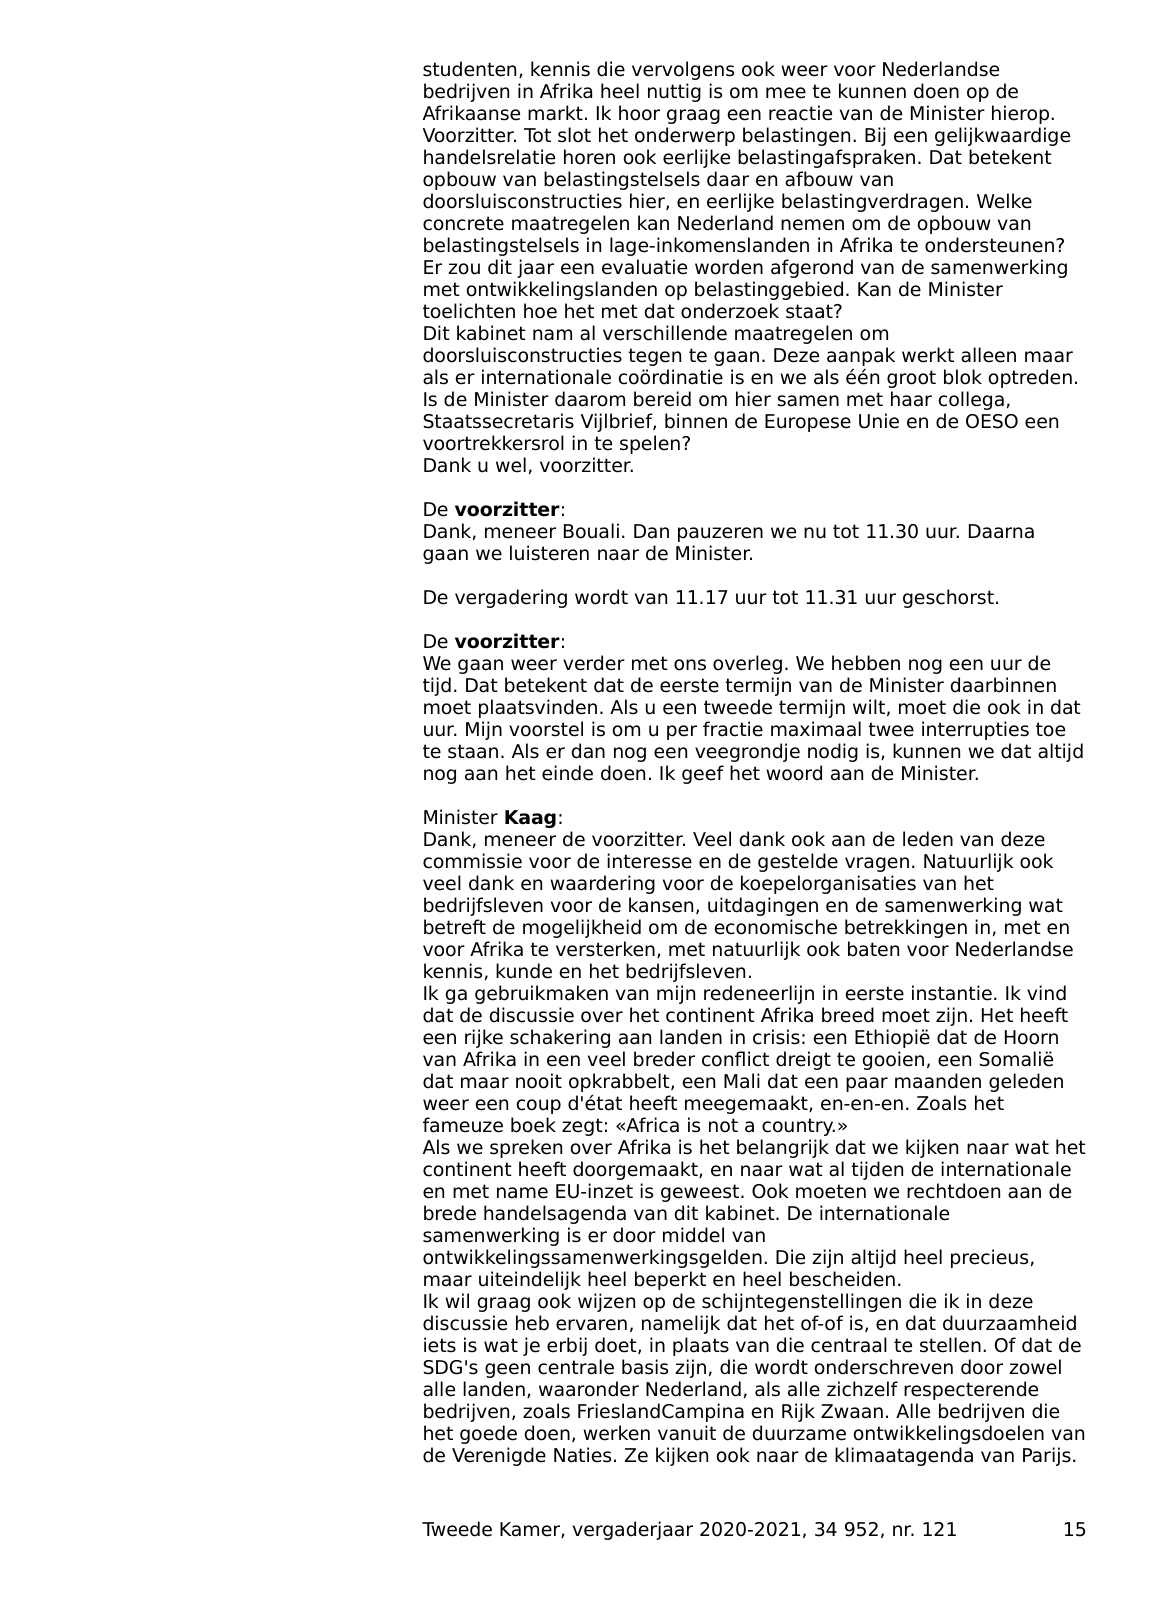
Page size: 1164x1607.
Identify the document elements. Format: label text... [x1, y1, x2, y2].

text De voorzitter: [422, 499, 1087, 521]
text Minister Kaag: [422, 807, 1087, 829]
text studenten, kennis die vervolgens ook weer voor Nederlandse bedrijven in Afrika heel nuttig is om mee te kunnen doen op de Afrikaanse markt. Ik hoor graag een reactie van de Minister hierop. [422, 59, 1087, 125]
text De voorzitter: [422, 631, 1087, 653]
text Dit kabinet nam al verschillende maatregelen om doorsluisconstructies tegen te gaan. Deze aanpak werkt alleen maar als er internationale coördinatie is en we als één groot blok optreden. Is de Minister daarom bereid om hier samen met haar collega, Staatssecretaris Vijlbrief, binnen de Europese Unie en de OESO een voortrekkersrol in te spelen? [422, 323, 1087, 455]
text Dank, meneer de voorzitter. Veel dank ook aan de leden van deze commissie voor de interesse en de gestelde vragen. Natuurlijk ook veel dank en waardering voor de koepelorganisaties van het bedrijfsleven voor de kansen, uitdagingen en de samenwerking wat betreft de mogelijkheid om de economische betrekkingen in, met en voor Afrika te versterken, met natuurlijk ook baten voor Nederlandse kennis, kunde en het bedrijfsleven. [422, 829, 1087, 983]
text Dank u wel, voorzitter. [422, 455, 1087, 477]
text De vergadering wordt van 11.17 uur tot 11.31 uur geschorst. [422, 587, 1087, 609]
text Dank, meneer Bouali. Dan pauzeren we nu tot 11.30 uur. Daarna gaan we luisteren naar de Minister. [422, 521, 1087, 565]
text Voorzitter. Tot slot het onderwerp belastingen. Bij een gelijkwaardige handelsrelatie horen ook eerlijke belastingafspraken. Dat betekent opbouw van belastingstelsels daar en afbouw van doorsluisconstructies hier, en eerlijke belastingverdragen. Welke concrete maatregelen kan Nederland nemen om de opbouw van belastingstelsels in lage-inkomenslanden in Afrika te ondersteunen? Er zou dit jaar een evaluatie worden afgerond van de samenwerking met ontwikkelingslanden op belastinggebied. Kan de Minister toelichten hoe het met dat onderzoek staat? [422, 125, 1087, 323]
text We gaan weer verder met ons overleg. We hebben nog een uur de tijd. Dat betekent dat de eerste termijn van de Minister daarbinnen moet plaatsvinden. Als u een tweede termijn wilt, moet die ook in dat uur. Mijn voorstel is om u per fractie maximaal twee interrupties toe te staan. Als er dan nog een veegrondje nodig is, kunnen we dat altijd nog aan het einde doen. Ik geef het woord aan de Minister. [422, 653, 1087, 785]
text Ik ga gebruikmaken van mijn redeneerlijn in eerste instantie. Ik vind dat de discussie over het continent Afrika breed moet zijn. Het heeft een rijke schakering aan landen in crisis: een Ethiopië dat de Hoorn van Afrika in een veel breder conflict dreigt te gooien, een Somalië dat maar nooit opkrabbelt, een Mali dat een paar maanden geleden weer een coup d'état heeft meegemaakt, en-en-en. Zoals het fameuze boek zegt: «Africa is not a country.» [422, 983, 1087, 1137]
text Als we spreken over Afrika is het belangrijk dat we kijken naar wat het continent heeft doorgemaakt, en naar wat al tijden de internationale en met name EU-inzet is geweest. Ook moeten we rechtdoen aan de brede handelsagenda van dit kabinet. De internationale samenwerking is er door middel van ontwikkelingssamenwerkingsgelden. Die zijn altijd heel precieus, maar uiteindelijk heel beperkt en heel bescheiden. [422, 1137, 1087, 1291]
text Ik wil graag ook wijzen op de schijntegenstellingen die ik in deze discussie heb ervaren, namelijk dat het of-of is, en dat duurzaamheid iets is wat je erbij doet, in plaats van die centraal te stellen. Of dat de SDG's geen centrale basis zijn, die wordt onderschreven door zowel alle landen, waaronder Nederland, als alle zichzelf respecterende bedrijven, zoals FrieslandCampina en Rijk Zwaan. Alle bedrijven die het goede doen, werken vanuit de duurzame ontwikkelingsdoelen van de Verenigde Naties. Ze kijken ook naar de klimaatagenda van Parijs. [422, 1291, 1087, 1467]
